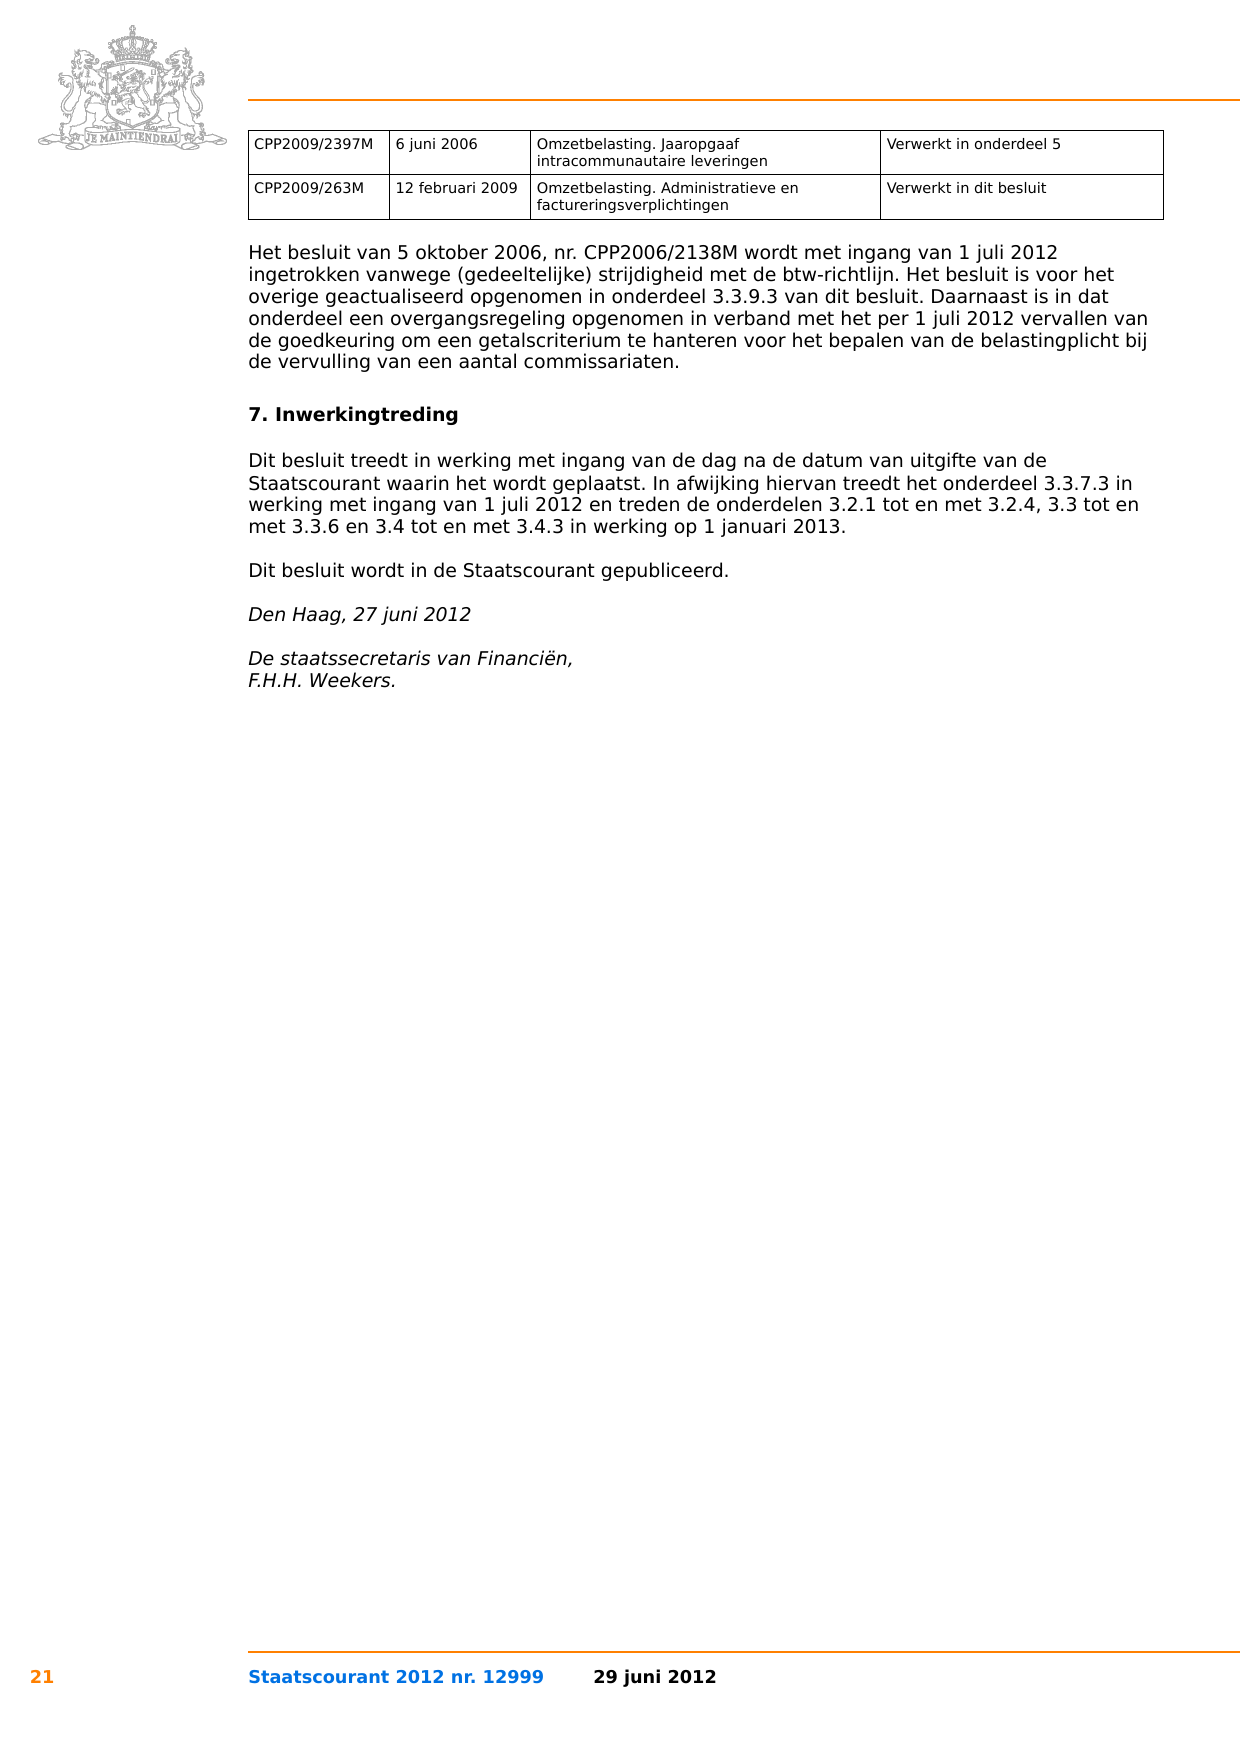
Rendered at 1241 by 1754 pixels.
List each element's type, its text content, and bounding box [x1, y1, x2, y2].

table_cell 12 februari 2009 [390, 175, 530, 219]
table_cell CPP2009/2397M [249, 131, 389, 174]
table_cell CPP2009/263M [249, 175, 389, 219]
table_cell Omzetbelasting. Jaaropgaaf intracommunautaire leveringen [531, 131, 880, 174]
text Dit besluit wordt in de Staatscourant gepubliceerd. [248, 560, 1163, 582]
table_cell Verwerkt in dit besluit [881, 175, 1163, 219]
text Den Haag, 27 juni 2012 [248, 604, 1163, 626]
text Het besluit van 5 oktober 2006, nr. CPP2006/2138M wordt met ingang van 1 juli 2012 ingetrokken vanwege (gedeeltelijke) strijdigheid met de btw-richtlijn. Het besluit is voor het overige geactualiseerd opgenomen in onderdeel 3.3.9.3 van dit besluit. Daarnaast is in dat onderdeel een overgangsregeling opgenomen in verband met het per 1 juli 2012 vervallen van de goedkeuring om een getalscriterium te hanteren voor het bepalen van de belastingplicht bij de vervulling van een aantal commissariaten. [248, 242, 1163, 373]
table_cell Omzetbelasting. Administratieve en factureringsverplichtingen [531, 175, 880, 219]
subtitle 7. Inwerkingtreding [248, 403, 1163, 425]
text Dit besluit treedt in werking met ingang van de dag na de datum van uitgifte van de Staatscourant waarin het wordt geplaatst. In afwijking hiervan treedt het onderdeel 3.3.7.3 in werking met ingang van 1 juli 2012 en treden de onderdelen 3.2.1 tot en met 3.2.4, 3.3 tot en met 3.3.6 en 3.4 tot en met 3.4.3 in werking op 1 januari 2013. [248, 450, 1163, 538]
text De staatssecretaris van Financiën, F.H.H. Weekers. [248, 648, 1163, 692]
picture [38, 25, 227, 150]
table_cell 6 juni 2006 [390, 131, 530, 174]
table_cell Verwerkt in onderdeel 5 [881, 131, 1163, 174]
